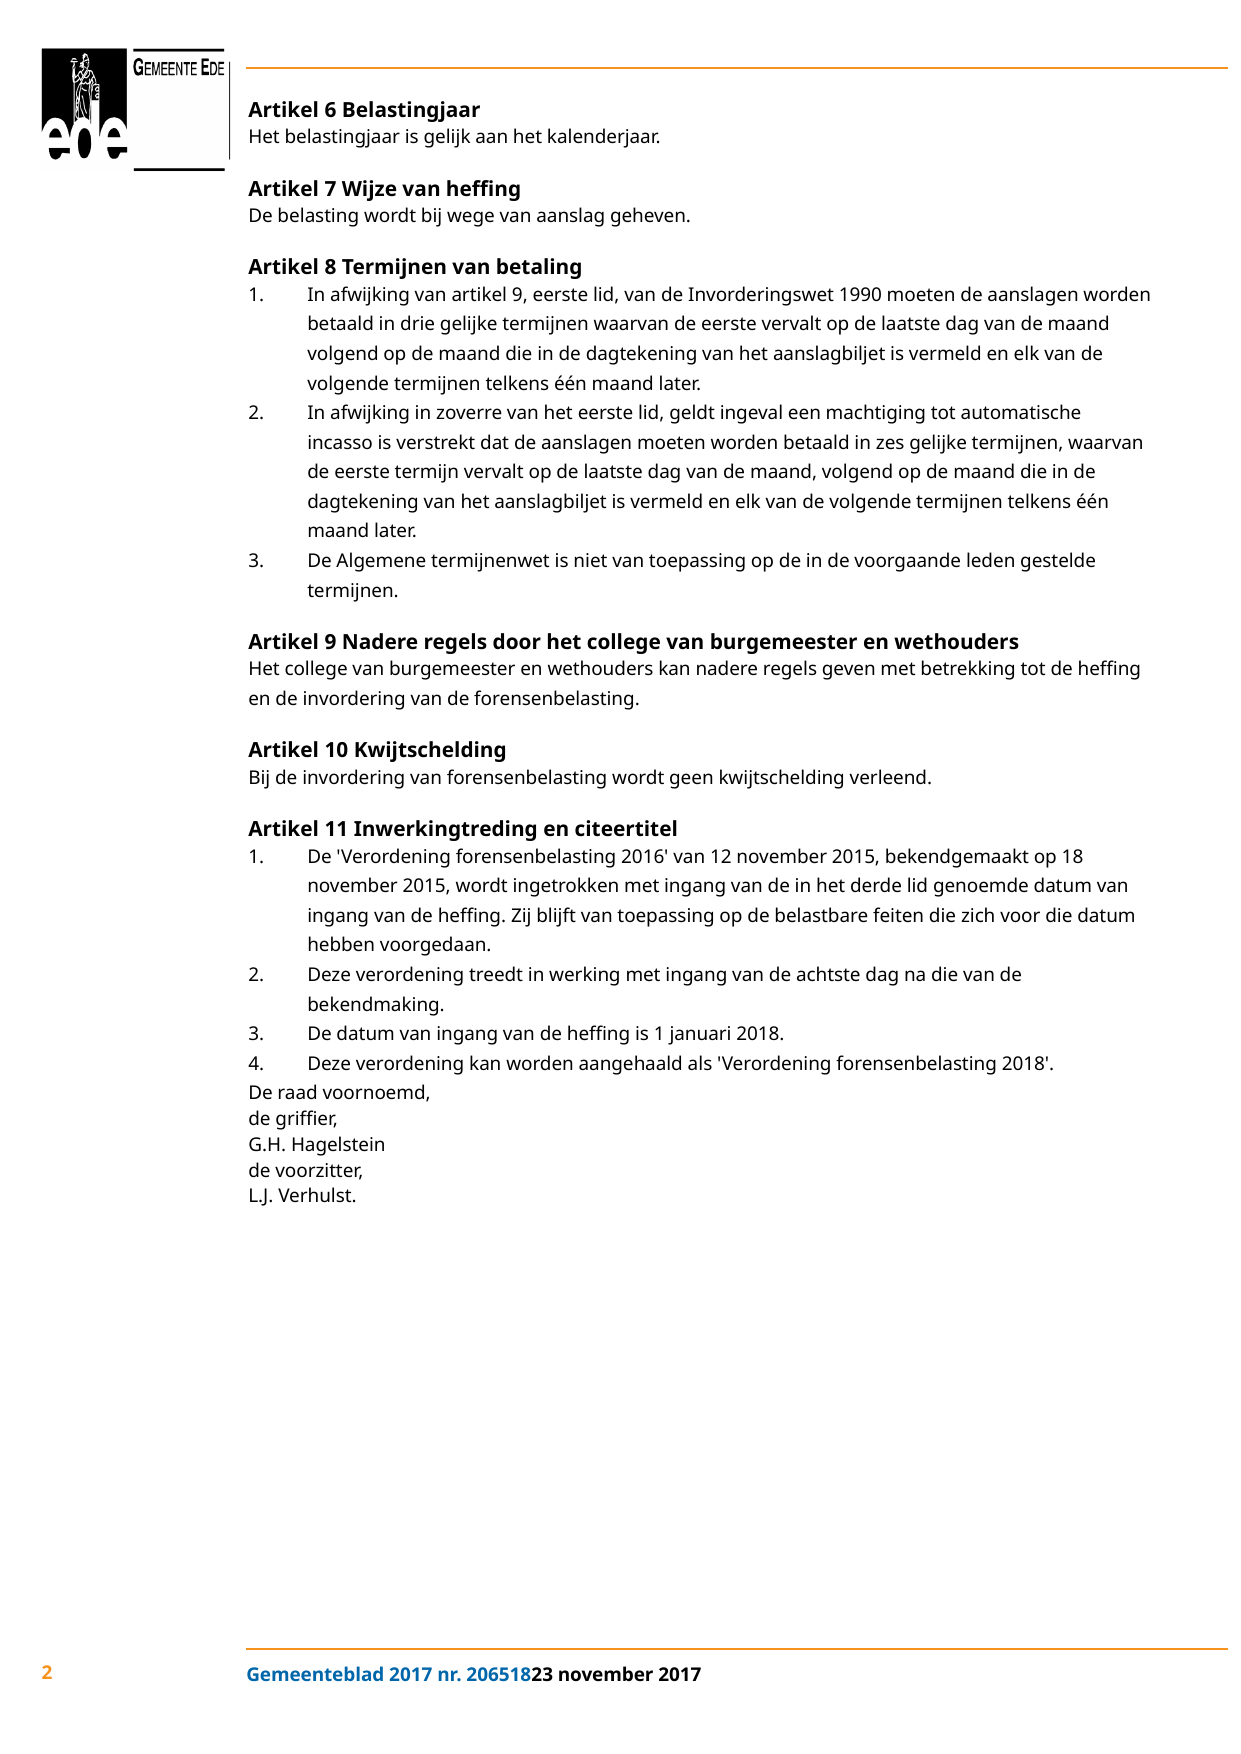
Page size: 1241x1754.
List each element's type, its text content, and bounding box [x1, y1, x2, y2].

text Artikel 10 Kwijtschelding [248, 736, 1152, 764]
text Bij de invordering van forensenbelasting wordt geen kwijtschelding verleend. [248, 764, 1152, 790]
list In afwijking in zoverre van het eerste lid, geldt ingeval een machtiging tot automatische incasso is verstrekt dat de aanslagen moeten worden betaald in zes gelijke termijnen, waarvan de eerste termijn vervalt op de laatste dag van de maand, volgend op de maand die in de dagtekening van het aanslagbiljet is vermeld en elk van de volgende termijnen telkens één maand later. [248, 399, 1152, 543]
text de griffier, [248, 1105, 1152, 1131]
picture [41, 47, 231, 172]
list Deze verordening treedt in werking met ingang van de achtste dag na die van de bekendmaking. [248, 961, 1152, 1017]
text Artikel 7 Wijze van heffing [248, 174, 1152, 202]
text de voorzitter, [248, 1157, 1152, 1182]
text Het college van burgemeester en wethouders kan nadere regels geven met betrekking tot de heffing en de invordering van de forensenbelasting. [248, 656, 1152, 711]
text De belasting wordt bij wege van aanslag geheven. [248, 202, 1152, 228]
text Artikel 6 Belastingjaar [248, 95, 1152, 123]
list In afwijking van artikel 9, eerste lid, van de Invorderingswet 1990 moeten de aanslagen worden betaald in drie gelijke termijnen waarvan de eerste vervalt op de laatste dag van de maand volgend op de maand die in de dagtekening van het aanslagbiljet is vermeld en elk van de volgende termijnen telkens één maand later. [248, 281, 1152, 395]
text G.H. Hagelstein [248, 1131, 1152, 1157]
text Artikel 11 Inwerkingtreding en citeertitel [248, 814, 1152, 843]
text De raad voornoemd, [248, 1079, 1152, 1105]
text Artikel 8 Termijnen van betaling [248, 252, 1152, 281]
list De datum van ingang van de heffing is 1 januari 2018. [248, 1020, 1152, 1046]
list De Algemene termijnenwet is niet van toepassing op de in de voorgaande leden gestelde termijnen. [248, 547, 1152, 602]
text Het belastingjaar is gelijk aan het kalenderjaar. [248, 123, 1152, 149]
text Artikel 9 Nadere regels door het college van burgemeester en wethouders [248, 627, 1152, 656]
list Deze verordening kan worden aangehaald als 'Verordening forensenbelasting 2018'. [248, 1050, 1152, 1076]
text L.J. Verhulst. [248, 1182, 1152, 1208]
list De 'Verordening forensenbelasting 2016' van 12 november 2015, bekendgemaakt op 18 november 2015, wordt ingetrokken met ingang van de in het derde lid genoemde datum van ingang van de heffing. Zij blijft van toepassing op de belastbare feiten die zich voor die datum hebben voorgedaan. [248, 843, 1152, 957]
